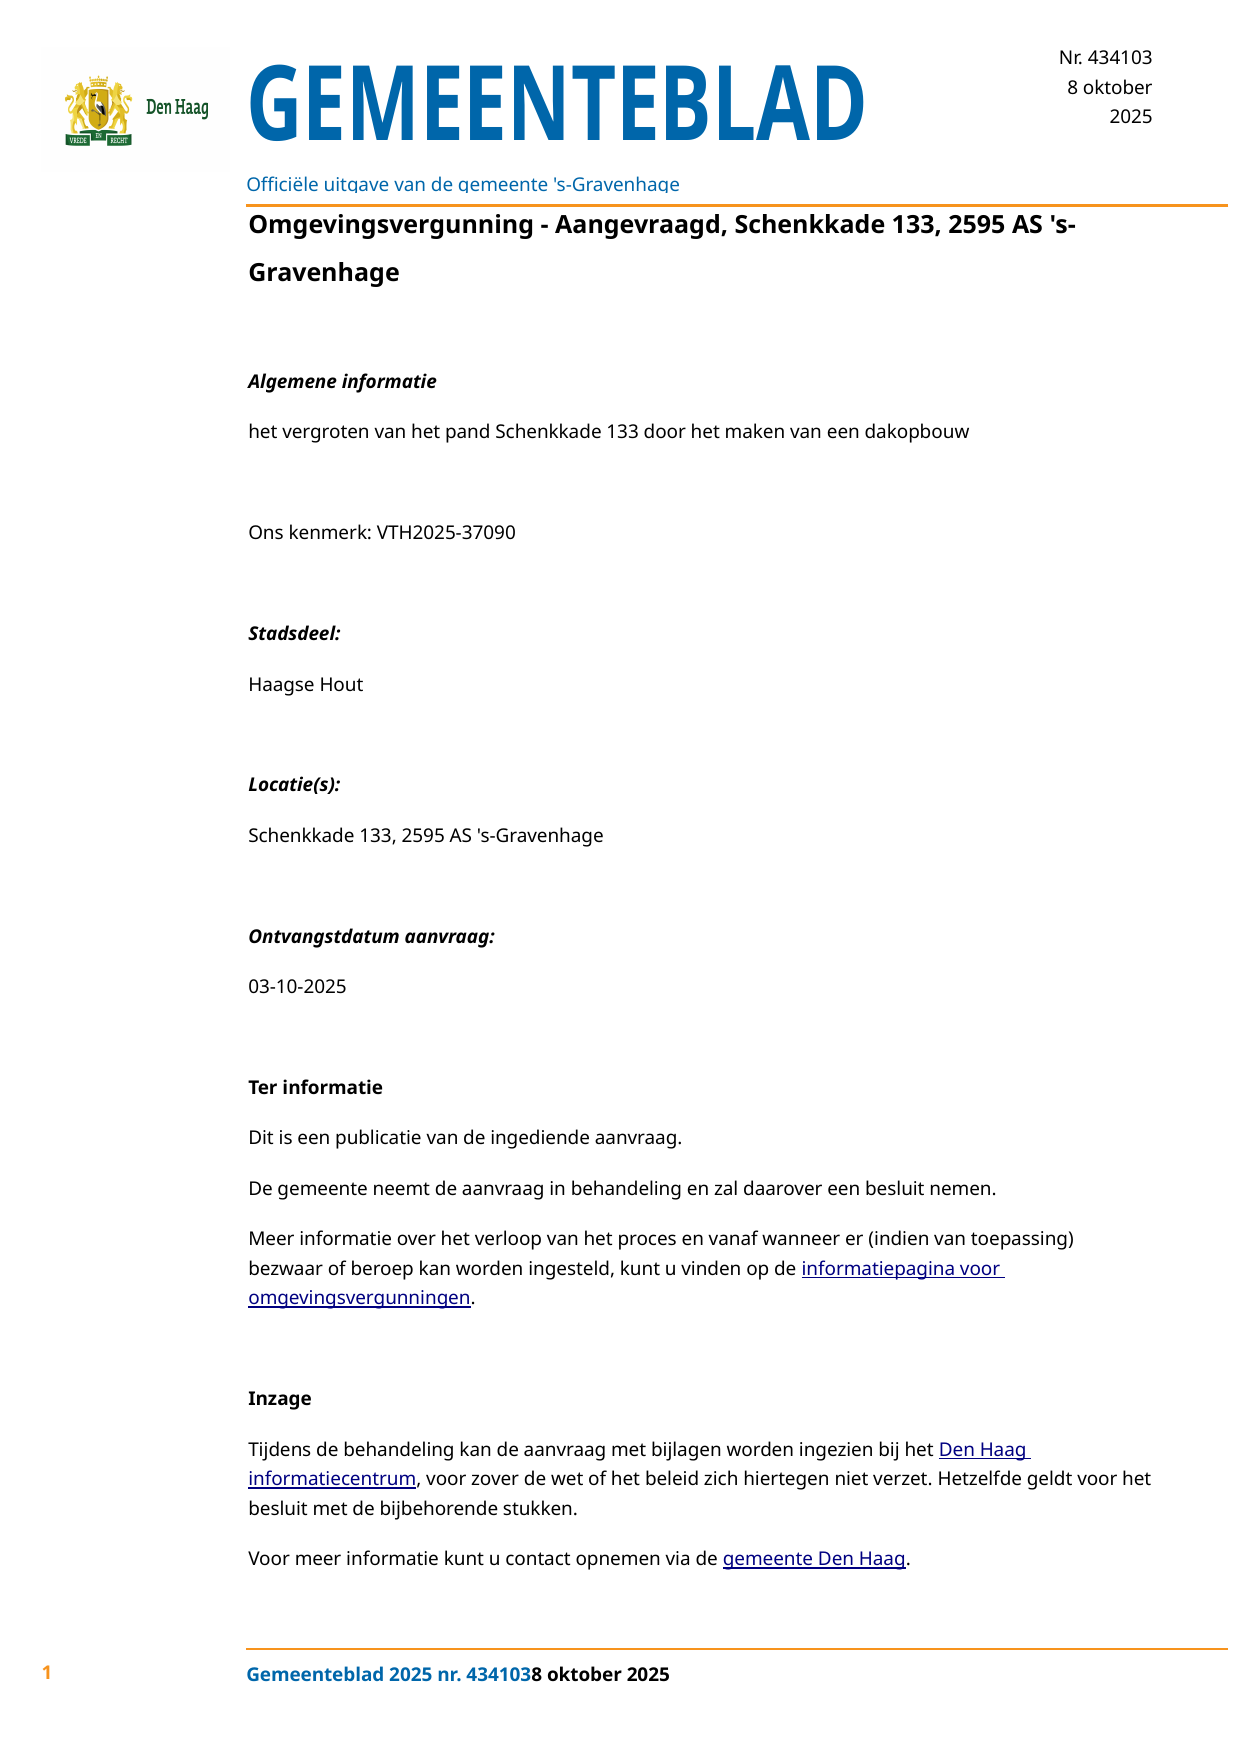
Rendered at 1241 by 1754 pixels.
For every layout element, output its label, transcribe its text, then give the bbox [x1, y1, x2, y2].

text Ons kenmerk: VTH2025-37090 [248, 519, 1152, 545]
picture [41, 47, 231, 172]
text Tijdens de behandeling kan de aanvraag met bijlagen worden ingezien bij het Den Haag informatiecentrum, voor zover de wet of het beleid zich hiertegen niet verzet. Hetzelfde geldt voor het besluit met de bijbehorende stukken. [248, 1436, 1152, 1521]
text Stadsdeel: [248, 620, 1152, 646]
text Inzage [248, 1385, 1152, 1411]
text Algemene informatie [248, 368, 1152, 394]
text 03-10-2025 [248, 973, 1152, 999]
text het vergroten van het pand Schenkkade 133 door het maken van een dakopbouw [248, 419, 1152, 444]
text Schenkkade 133, 2595 AS 's-Gravenhage [248, 822, 1152, 848]
text Voor meer informatie kunt u contact opnemen via de gemeente Den Haag. [248, 1545, 1152, 1571]
text Ter informatie [248, 1074, 1152, 1100]
text Ontvangstdatum aanvraag: [248, 923, 1152, 949]
text Locatie(s): [248, 772, 1152, 797]
text Meer informatie over het verloop van het proces en vanaf wanneer er (indien van toepassing) bezwaar of beroep kan worden ingesteld, kunt u vinden op de informatiepagina voor omgevingsvergunningen. [248, 1225, 1152, 1310]
text De gemeente neemt de aanvraag in behandeling en zal daarover een besluit nemen. [248, 1175, 1152, 1201]
text Omgevingsvergunning - Aangevraagd, Schenkkade 133, 2595 AS 's-Gravenhage [248, 207, 1152, 288]
text Dit is een publicatie van de ingediende aanvraag. [248, 1124, 1152, 1150]
text Haagse Hout [248, 671, 1152, 697]
